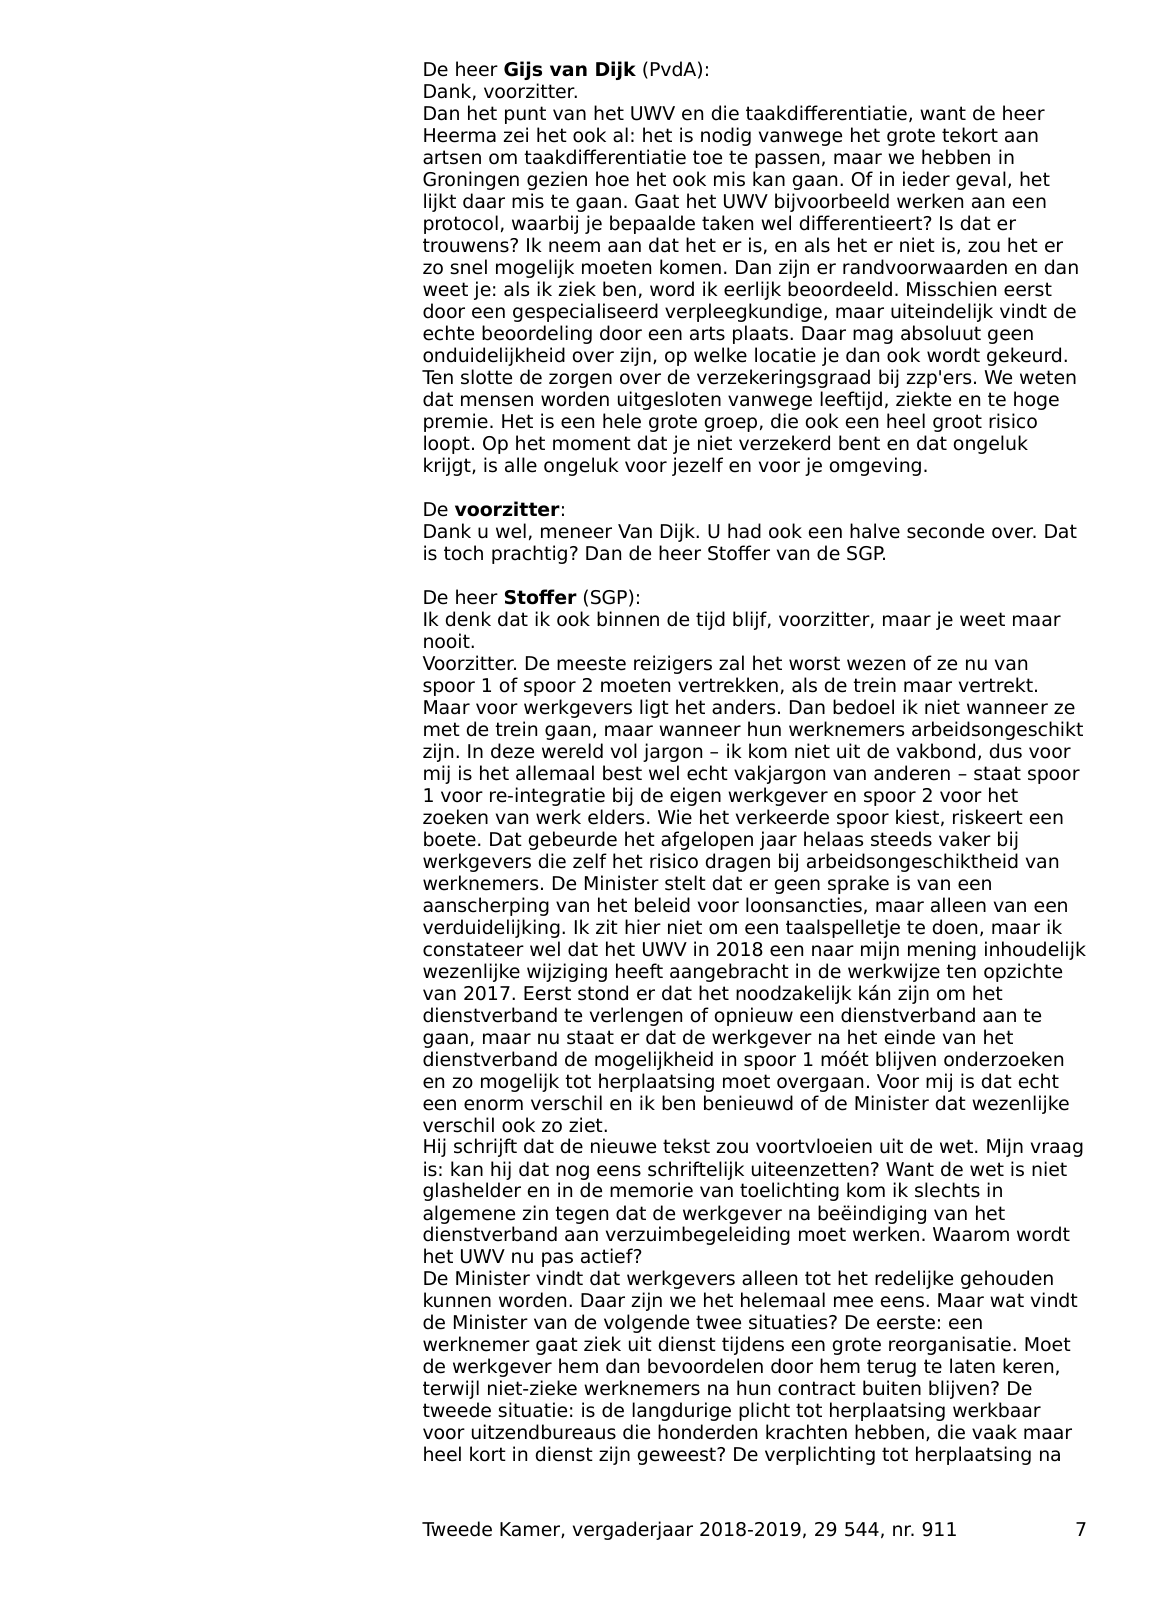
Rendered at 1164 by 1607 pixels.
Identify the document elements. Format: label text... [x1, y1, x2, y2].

text Voorzitter. De meeste reizigers zal het worst wezen of ze nu van spoor 1 of spoor 2 moeten vertrekken, als de trein maar vertrekt. Maar voor werkgevers ligt het anders. Dan bedoel ik niet wanneer ze met de trein gaan, maar wanneer hun werknemers arbeidsongeschikt zijn. In deze wereld vol jargon – ik kom niet uit de vakbond, dus voor mij is het allemaal best wel echt vakjargon van anderen – staat spoor 1 voor re-integratie bij de eigen werkgever en spoor 2 voor het zoeken van werk elders. Wie het verkeerde spoor kiest, riskeert een boete. Dat gebeurde het afgelopen jaar helaas steeds vaker bij werkgevers die zelf het risico dragen bij arbeidsongeschiktheid van werknemers. De Minister stelt dat er geen sprake is van een aanscherping van het beleid voor loonsancties, maar alleen van een verduidelijking. Ik zit hier niet om een taalspelletje te doen, maar ik constateer wel dat het UWV in 2018 een naar mijn mening inhoudelijk wezenlijke wijziging heeft aangebracht in de werkwijze ten opzichte van 2017. Eerst stond er dat het noodzakelijk kán zijn om het dienstverband te verlengen of opnieuw een dienstverband aan te gaan, maar nu staat er dat de werkgever na het einde van het dienstverband de mogelijkheid in spoor 1 móét blijven onderzoeken en zo mogelijk tot herplaatsing moet overgaan. Voor mij is dat echt een enorm verschil en ik ben benieuwd of de Minister dat wezenlijke verschil ook zo ziet. [422, 653, 1087, 1136]
text Ik denk dat ik ook binnen de tijd blijf, voorzitter, maar je weet maar nooit. [422, 609, 1087, 653]
text De voorzitter: [422, 499, 1087, 521]
text Hij schrijft dat de nieuwe tekst zou voortvloeien uit de wet. Mijn vraag is: kan hij dat nog eens schriftelijk uiteenzetten? Want de wet is niet glashelder en in de memorie van toelichting kom ik slechts in algemene zin tegen dat de werkgever na beëindiging van het dienstverband aan verzuimbegeleiding moet werken. Waarom wordt het UWV nu pas actief? [422, 1136, 1087, 1268]
text De heer Stoffer (SGP): [422, 587, 1087, 609]
text Dan het punt van het UWV en die taakdifferentiatie, want de heer Heerma zei het ook al: het is nodig vanwege het grote tekort aan artsen om taakdifferentiatie toe te passen, maar we hebben in Groningen gezien hoe het ook mis kan gaan. Of in ieder geval, het lijkt daar mis te gaan. Gaat het UWV bijvoorbeeld werken aan een protocol, waarbij je bepaalde taken wel differentieert? Is dat er trouwens? Ik neem aan dat het er is, en als het er niet is, zou het er zo snel mogelijk moeten komen. Dan zijn er randvoorwaarden en dan weet je: als ik ziek ben, word ik eerlijk beoordeeld. Misschien eerst door een gespecialiseerd verpleegkundige, maar uiteindelijk vindt de echte beoordeling door een arts plaats. Daar mag absoluut geen onduidelijkheid over zijn, op welke locatie je dan ook wordt gekeurd. [422, 103, 1087, 367]
text De heer Gijs van Dijk (PvdA): [422, 59, 1087, 81]
text De Minister vindt dat werkgevers alleen tot het redelijke gehouden kunnen worden. Daar zijn we het helemaal mee eens. Maar wat vindt de Minister van de volgende twee situaties? De eerste: een werknemer gaat ziek uit dienst tijdens een grote reorganisatie. Moet de werkgever hem dan bevoordelen door hem terug te laten keren, terwijl niet-zieke werknemers na hun contract buiten blijven? De tweede situatie: is de langdurige plicht tot herplaatsing werkbaar voor uitzendbureaus die honderden krachten hebben, die vaak maar heel kort in dienst zijn geweest? De verplichting tot herplaatsing na [422, 1268, 1087, 1466]
text Dank u wel, meneer Van Dijk. U had ook een halve seconde over. Dat is toch prachtig? Dan de heer Stoffer van de SGP. [422, 521, 1087, 565]
text Ten slotte de zorgen over de verzekeringsgraad bij zzp'ers. We weten dat mensen worden uitgesloten vanwege leeftijd, ziekte en te hoge premie. Het is een hele grote groep, die ook een heel groot risico loopt. Op het moment dat je niet verzekerd bent en dat ongeluk krijgt, is alle ongeluk voor jezelf en voor je omgeving. [422, 367, 1087, 477]
text Dank, voorzitter. [422, 81, 1087, 103]
